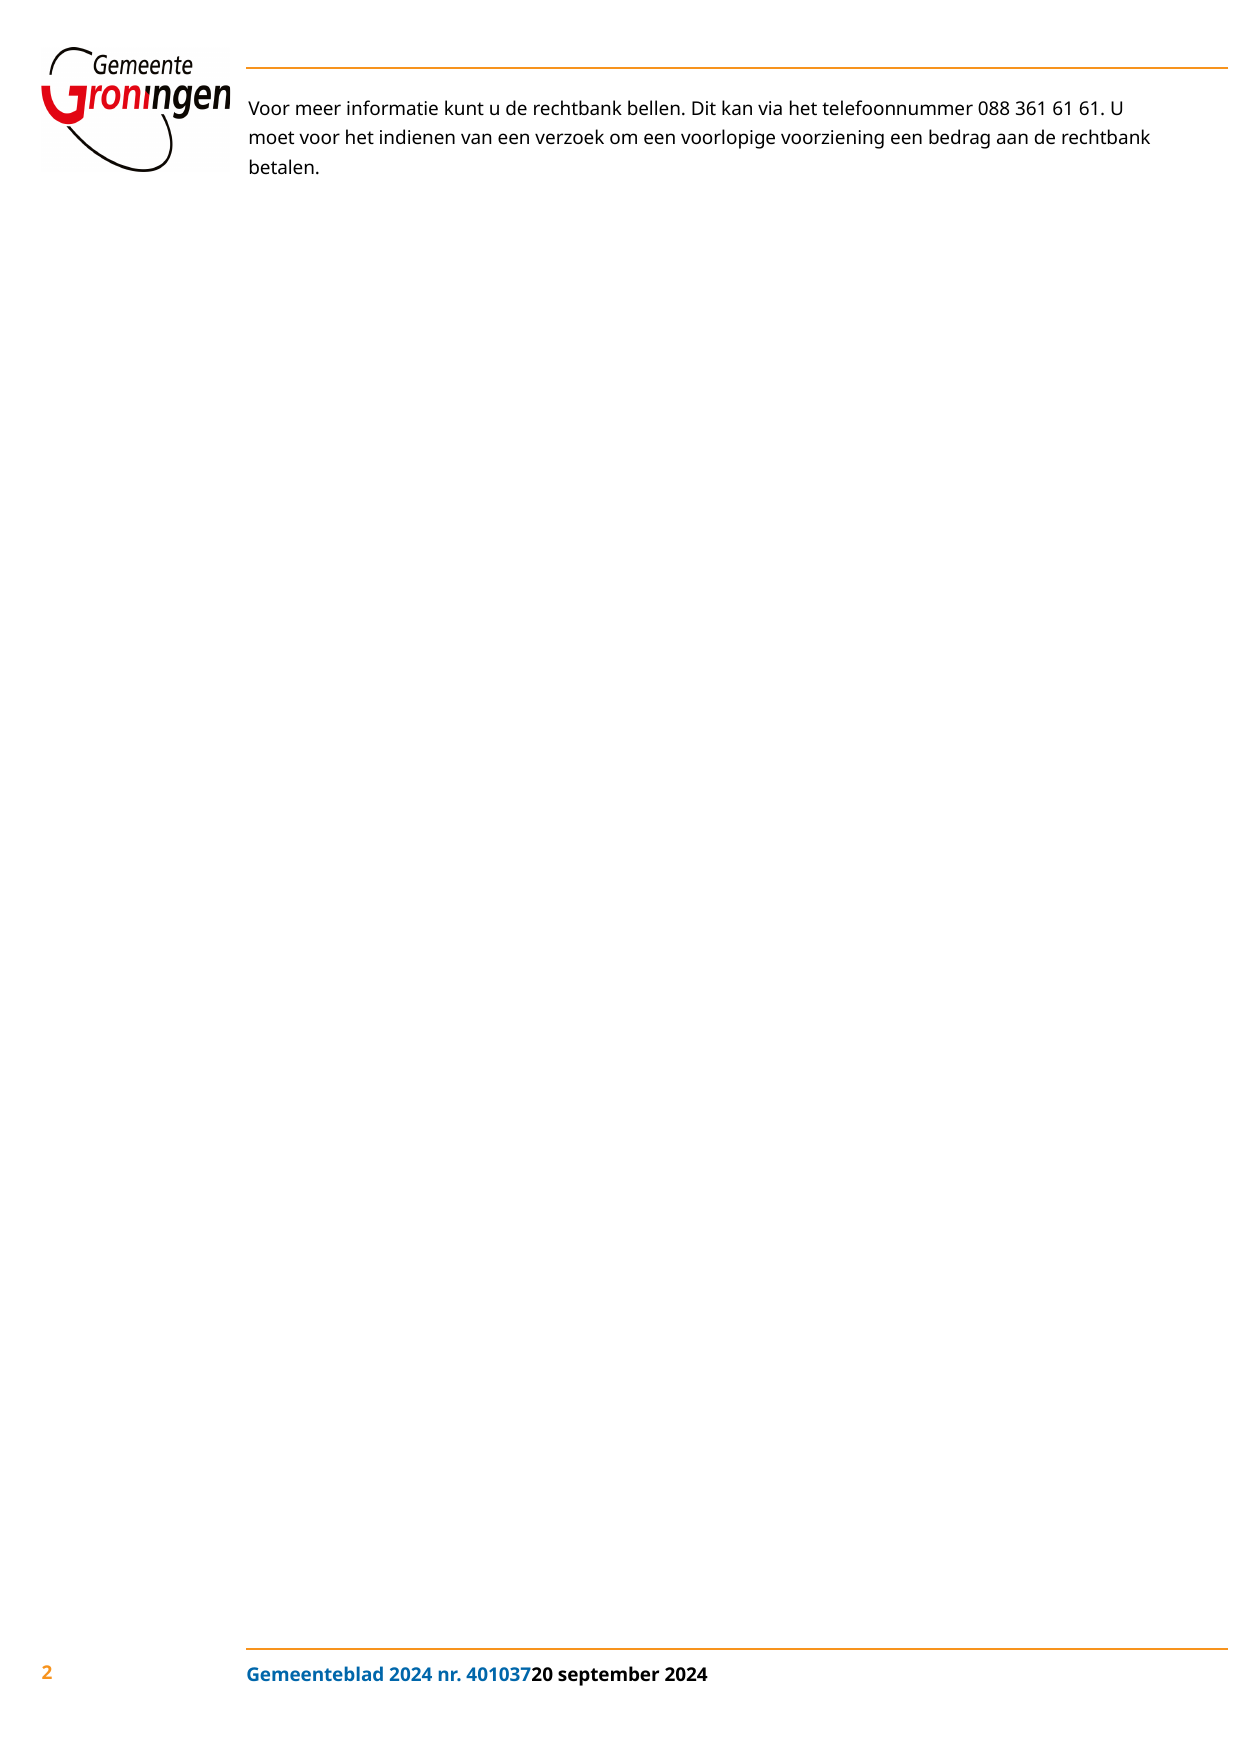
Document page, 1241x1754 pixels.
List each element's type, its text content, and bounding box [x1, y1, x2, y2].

picture [41, 47, 231, 172]
text Voor meer informatie kunt u de rechtbank bellen. Dit kan via het telefoonnummer 088 361 61 61. U moet voor het indienen van een verzoek om een voorlopige voorziening een bedrag aan de rechtbank betalen. [248, 95, 1152, 180]
